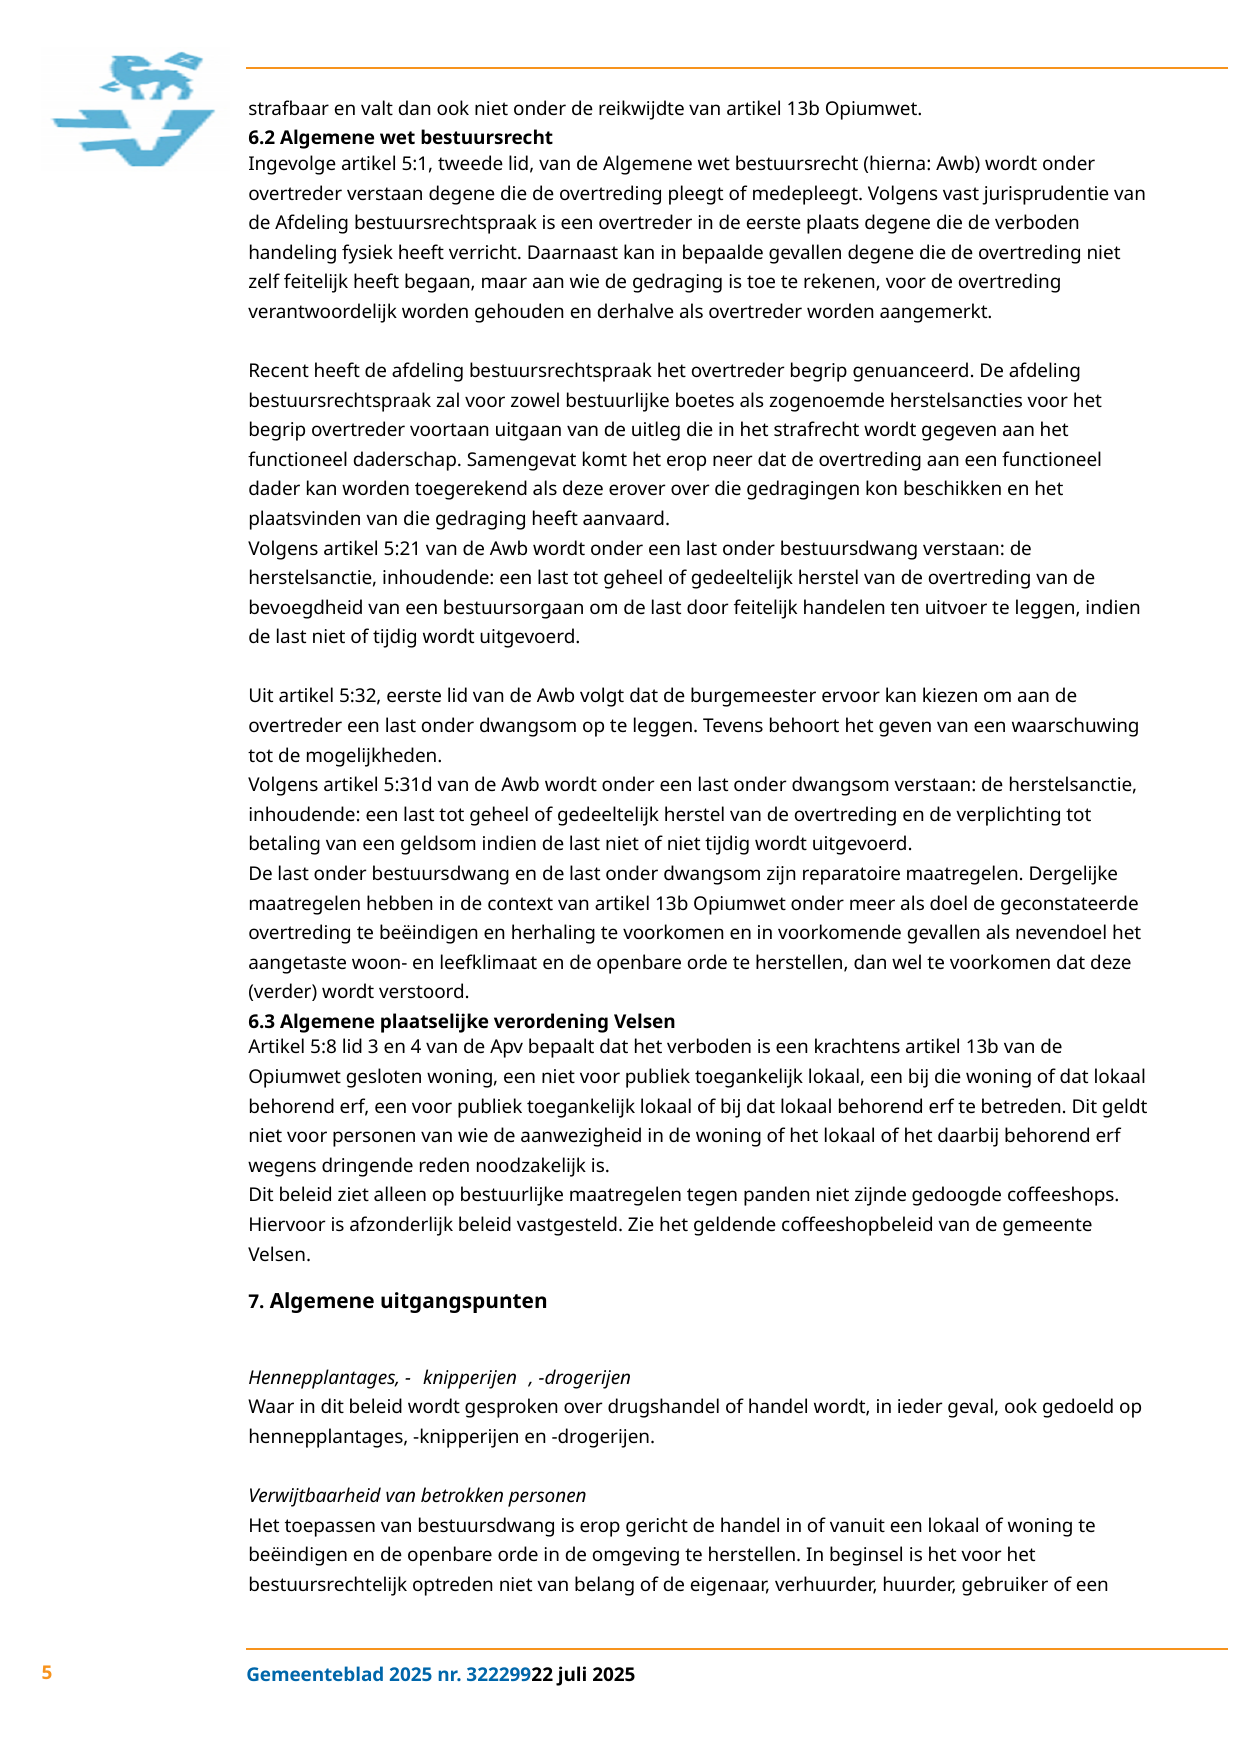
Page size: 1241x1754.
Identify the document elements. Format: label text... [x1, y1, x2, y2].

text Hennepplantages, - knipperijen , -drogerijen [248, 1364, 1152, 1390]
text strafbaar en valt dan ook niet onder de reikwijdte van artikel 13b Opiumwet. [248, 95, 1152, 121]
text 6.3 Algemene plaatselijke verordening Velsen [248, 1008, 1152, 1034]
text Het toepassen van bestuursdwang is erop gericht de handel in of vanuit een lokaal of woning te beëindigen en de openbare orde in de omgeving te herstellen. In beginsel is het voor het bestuursrechtelijk optreden niet van belang of de eigenaar, verhuurder, huurder, gebruiker of een [248, 1512, 1152, 1597]
text Volgens artikel 5:31d van de Awb wordt onder een last onder dwangsom verstaan: de herstelsanctie, inhoudende: een last tot geheel of gedeeltelijk herstel van de overtreding en de verplichting tot betaling van een geldsom indien de last niet of niet tijdig wordt uitgevoerd. [248, 771, 1152, 856]
text 6.2 Algemene wet bestuursrecht [248, 124, 1152, 150]
text Verwijtbaarheid van betrokken personen [248, 1482, 1152, 1508]
text Dit beleid ziet alleen op bestuurlijke maatregelen tegen panden niet zijnde gedoogde coffeeshops. Hiervoor is afzonderlijk beleid vastgesteld. Zie het geldende coffeeshopbeleid van de gemeente Velsen. [248, 1182, 1152, 1267]
text De last onder bestuursdwang en de last onder dwangsom zijn reparatoire maatregelen. Dergelijke maatregelen hebben in de context van artikel 13b Opiumwet onder meer als doel de geconstateerde overtreding te beëindigen en herhaling te voorkomen en in voorkomende gevallen als nevendoel het aangetaste woon- en leefklimaat en de openbare orde te herstellen, dan wel te voorkomen dat deze (verder) wordt verstoord. [248, 860, 1152, 1004]
text Uit artikel 5:32, eerste lid van de Awb volgt dat de burgemeester ervoor kan kiezen om aan de overtreder een last onder dwangsom op te leggen. Tevens behoort het geven van een waarschuwing tot de mogelijkheden. [248, 683, 1152, 767]
text Volgens artikel 5:21 van de Awb wordt onder een last onder bestuursdwang verstaan: de herstelsanctie, inhoudende: een last tot geheel of gedeeltelijk herstel van de overtreding van de bevoegdheid van een bestuursorgaan om de last door feitelijk handelen ten uitvoer te leggen, indien de last niet of tijdig wordt uitgevoerd. [248, 535, 1152, 649]
text 7. Algemene uitgangspunten [248, 1286, 1152, 1315]
text Ingevolge artikel 5:1, tweede lid, van de Algemene wet bestuursrecht (hierna: Awb) wordt onder overtreder verstaan degene die de overtreding pleegt of medepleegt. Volgens vast jurisprudentie van de Afdeling bestuursrechtspraak is een overtreder in de eerste plaats degene die de verboden handeling fysiek heeft verricht. Daarnaast kan in bepaalde gevallen degene die de overtreding niet zelf feitelijk heeft begaan, maar aan wie de gedraging is toe te rekenen, voor de overtreding verantwoordelijk worden gehouden en derhalve als overtreder worden aangemerkt. [248, 150, 1152, 324]
text Recent heeft de afdeling bestuursrechtspraak het overtreder begrip genuanceerd. De afdeling bestuursrechtspraak zal voor zowel bestuurlijke boetes als zogenoemde herstelsancties voor het begrip overtreder voortaan uitgaan van de uitleg die in het strafrecht wordt gegeven aan het functioneel daderschap. Samengevat komt het erop neer dat de overtreding aan een functioneel dader kan worden toegerekend als deze erover over die gedragingen kon beschikken en het plaatsvinden van die gedraging heeft aanvaard. [248, 357, 1152, 531]
text Waar in dit beleid wordt gesproken over drugshandel of handel wordt, in ieder geval, ook gedoeld op hennepplantages, -knipperijen en -drogerijen. [248, 1394, 1152, 1449]
picture [41, 47, 231, 172]
text Artikel 5:8 lid 3 en 4 van de Apv bepaalt dat het verboden is een krachtens artikel 13b van de Opiumwet gesloten woning, een niet voor publiek toegankelijk lokaal, een bij die woning of dat lokaal behorend erf, een voor publiek toegankelijk lokaal of bij dat lokaal behorend erf te betreden. Dit geldt niet voor personen van wie de aanwezigheid in de woning of het lokaal of het daarbij behorend erf wegens dringende reden noodzakelijk is. [248, 1034, 1152, 1178]
